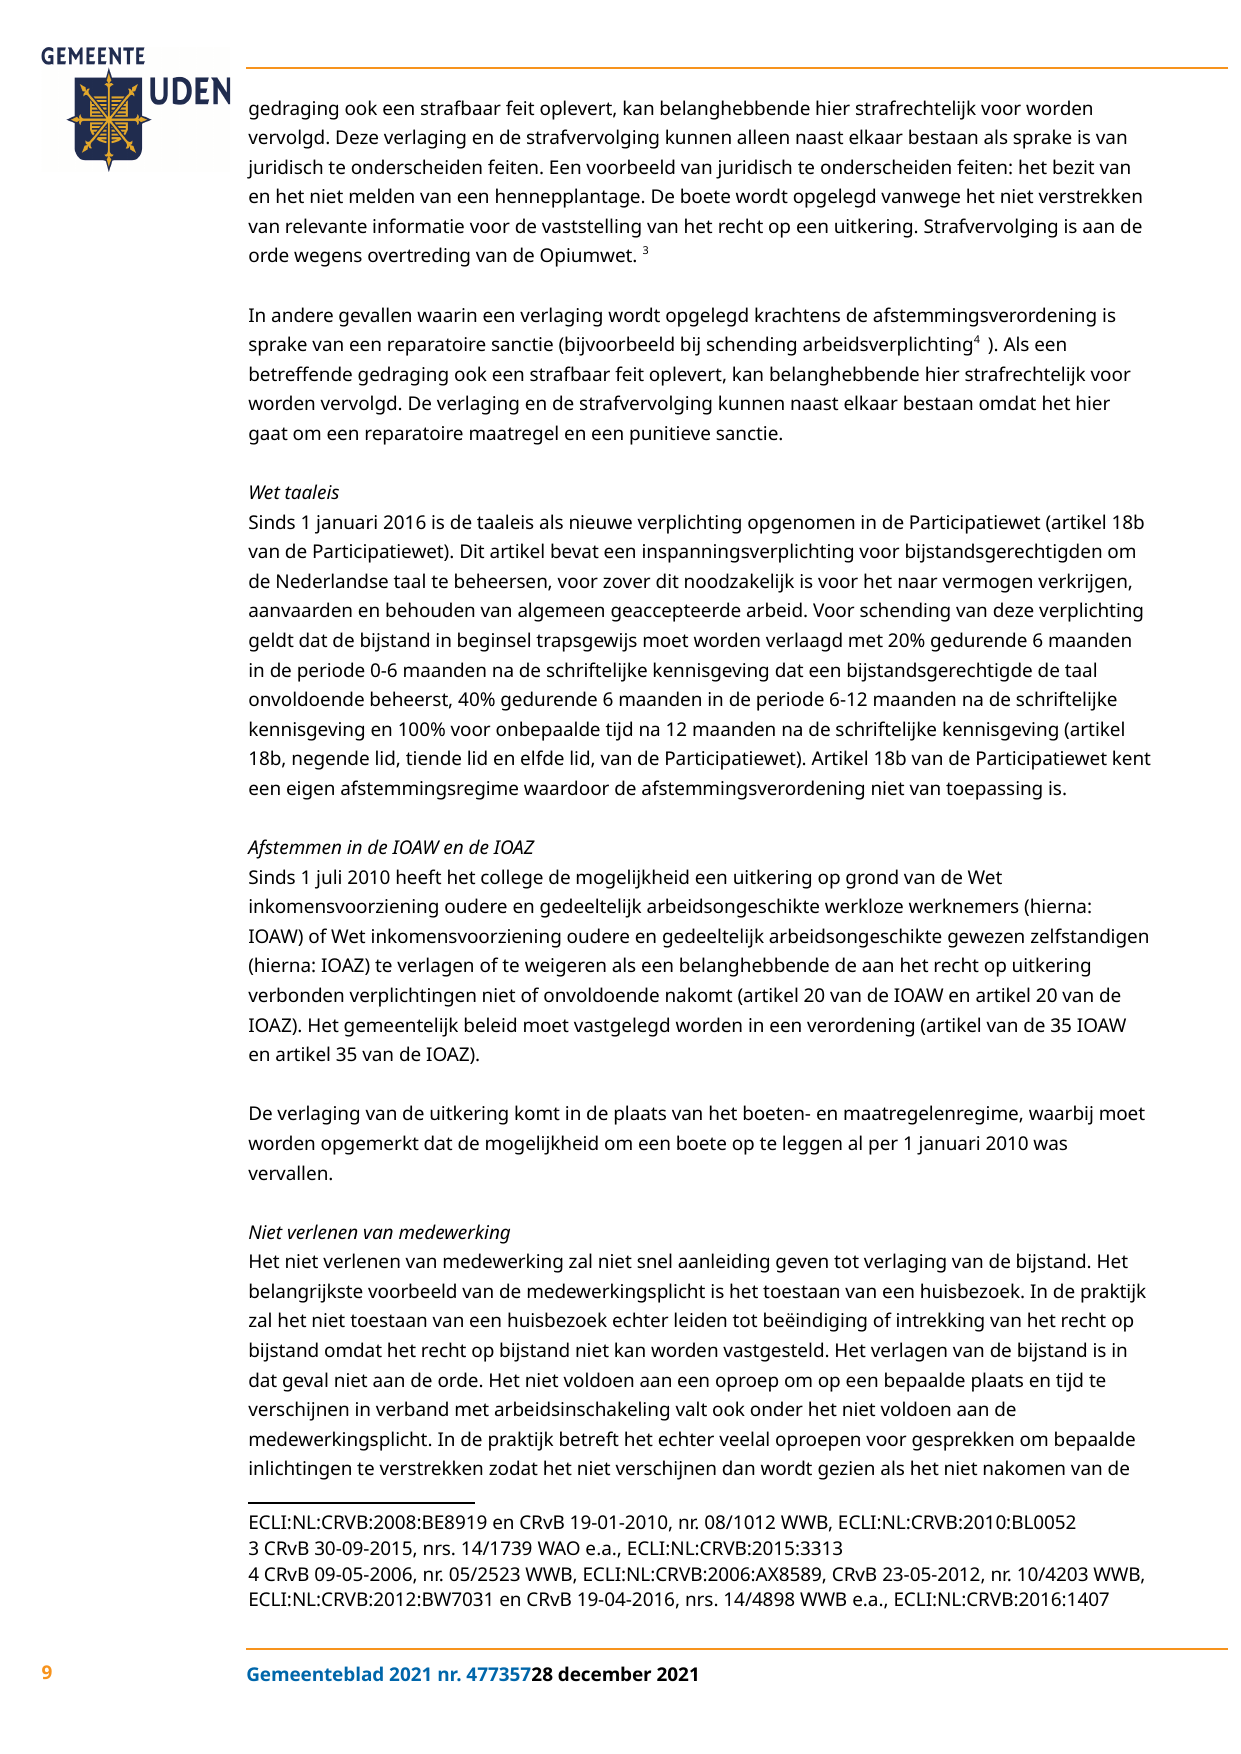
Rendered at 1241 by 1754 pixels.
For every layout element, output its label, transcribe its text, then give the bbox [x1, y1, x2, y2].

text Niet verlenen van medewerking [248, 1219, 1152, 1245]
text gedraging ook een strafbaar feit oplevert, kan belanghebbende hier strafrechtelijk voor worden vervolgd. Deze verlaging en de strafvervolging kunnen alleen naast elkaar bestaan als sprake is van juridisch te onderscheiden feiten. Een voorbeeld van juridisch te onderscheiden feiten: het bezit van en het niet melden van een hennepplantage. De boete wordt opgelegd vanwege het niet verstrekken van relevante informatie voor de vaststelling van het recht op een uitkering. Strafvervolging is aan de orde wegens overtreding van de Opiumwet. [248, 95, 1152, 268]
picture [41, 47, 231, 172]
text ECLI:NL:CRVB:2008:BE8919 en CRvB 19-01-2010, nr. 08/1012 WWB, ECLI:NL:CRVB:2010:BL0052 [248, 1509, 1152, 1535]
text Sinds 1 juli 2010 heeft het college de mogelijkheid een uitkering op grond van de Wet inkomensvoorziening oudere en gedeeltelijk arbeidsongeschikte werkloze werknemers (hierna: IOAW) of Wet inkomensvoorziening oudere en gedeeltelijk arbeidsongeschikte gewezen zelfstandigen (hierna: IOAZ) te verlagen of te weigeren als een belanghebbende de aan het recht op uitkering verbonden verplichtingen niet of onvoldoende nakomt (artikel 20 van de IOAW en artikel 20 van de IOAZ). Het gemeentelijk beleid moet vastgelegd worden in een verordening (artikel van de 35 IOAW en artikel 35 van de IOAZ). [248, 864, 1152, 1067]
text In andere gevallen waarin een verlaging wordt opgelegd krachtens de afstemmingsverordening is sprake van een reparatoire sanctie (bijvoorbeeld bij schending arbeidsverplichting ). Als een betreffende gedraging ook een strafbaar feit oplevert, kan belanghebbende hier strafrechtelijk voor worden vervolgd. De verlaging en de strafvervolging kunnen naast elkaar bestaan omdat het hier gaat om een reparatoire maatregel en een punitieve sanctie. [248, 302, 1152, 446]
text Afstemmen in de IOAW en de IOAZ [248, 834, 1152, 860]
text CRvB 09-05-2006, nr. 05/2523 WWB, ECLI:NL:CRVB:2006:AX8589, CRvB 23-05-2012, nr. 10/4203 WWB, ECLI:NL:CRVB:2012:BW7031 en CRvB 19-04-2016, nrs. 14/4898 WWB e.a., ECLI:NL:CRVB:2016:1407 [248, 1561, 1152, 1612]
text De verlaging van de uitkering komt in de plaats van het boeten- en maatregelenregime, waarbij moet worden opgemerkt dat de mogelijkheid om een boete op te leggen al per 1 januari 2010 was vervallen. [248, 1101, 1152, 1186]
text CRvB 30-09-2015, nrs. 14/1739 WAO e.a., ECLI:NL:CRVB:2015:3313 [248, 1535, 1152, 1561]
text Het niet verlenen van medewerking zal niet snel aanleiding geven tot verlaging van de bijstand. Het belangrijkste voorbeeld van de medewerkingsplicht is het toestaan van een huisbezoek. In de praktijk zal het niet toestaan van een huisbezoek echter leiden tot beëindiging of intrekking van het recht op bijstand omdat het recht op bijstand niet kan worden vastgesteld. Het verlagen van de bijstand is in dat geval niet aan de orde. Het niet voldoen aan een oproep om op een bepaalde plaats en tijd te verschijnen in verband met arbeidsinschakeling valt ook onder het niet voldoen aan de medewerkingsplicht. In de praktijk betreft het echter veelal oproepen voor gesprekken om bepaalde inlichtingen te verstrekken zodat het niet verschijnen dan wordt gezien als het niet nakomen van de [248, 1248, 1152, 1481]
text Sinds 1 januari 2016 is de taaleis als nieuwe verplichting opgenomen in de Participatiewet (artikel 18b van de Participatiewet). Dit artikel bevat een inspanningsverplichting voor bijstandsgerechtigden om de Nederlandse taal te beheersen, voor zover dit noodzakelijk is voor het naar vermogen verkrijgen, aanvaarden en behouden van algemeen geaccepteerde arbeid. Voor schending van deze verplichting geldt dat de bijstand in beginsel trapsgewijs moet worden verlaagd met 20% gedurende 6 maanden in de periode 0-6 maanden na de schriftelijke kennisgeving dat een bijstandsgerechtigde de taal onvoldoende beheerst, 40% gedurende 6 maanden in de periode 6-12 maanden na de schriftelijke kennisgeving en 100% voor onbepaalde tijd na 12 maanden na de schriftelijke kennisgeving (artikel 18b, negende lid, tiende lid en elfde lid, van de Participatiewet). Artikel 18b van de Participatiewet kent een eigen afstemmingsregime waardoor de afstemmingsverordening niet van toepassing is. [248, 509, 1152, 801]
text Wet taaleis [248, 479, 1152, 505]
